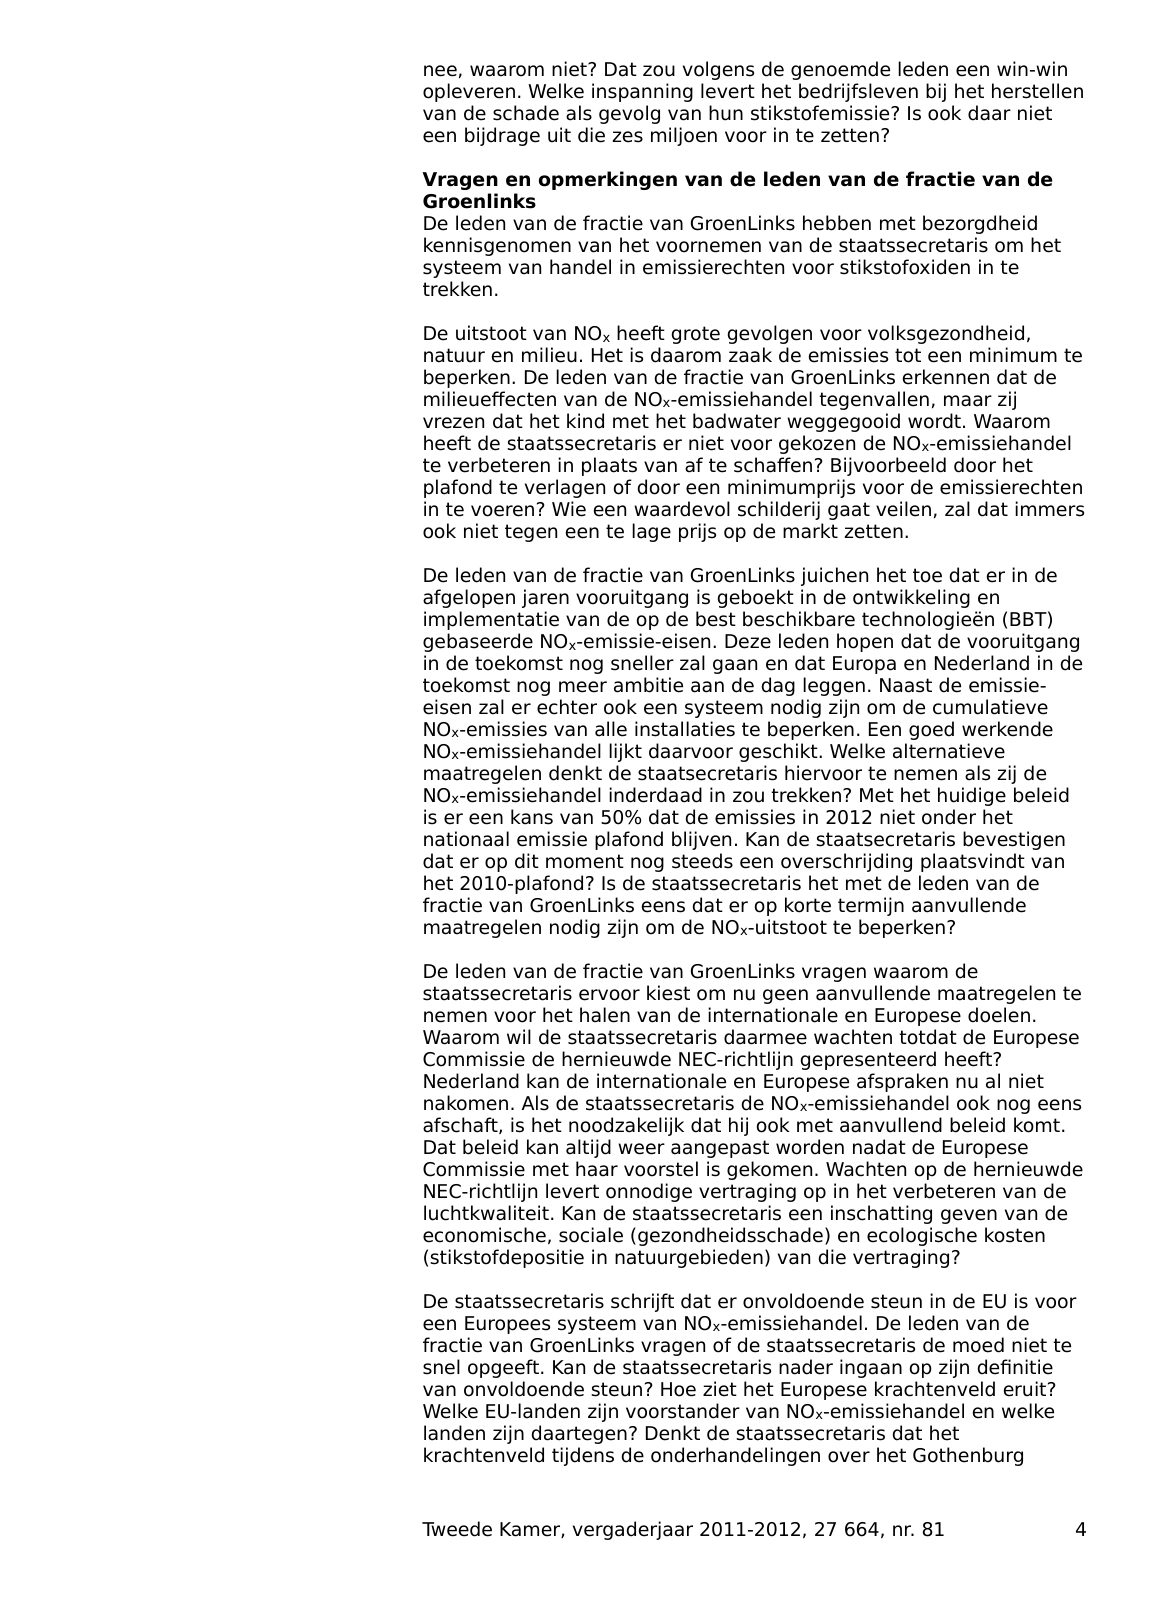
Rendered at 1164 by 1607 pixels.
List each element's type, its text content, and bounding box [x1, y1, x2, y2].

text De leden van de fractie van GroenLinks vragen waarom de staatssecretaris ervoor kiest om nu geen aanvullende maatregelen te nemen voor het halen van de internationale en Europese doelen. Waarom wil de staatssecretaris daarmee wachten totdat de Europese Commissie de hernieuwde NEC-richtlijn gepresenteerd heeft? Nederland kan de internationale en Europese afspraken nu al niet nakomen. Als de staatssecretaris de NOx-emissiehandel ook nog eens afschaft, is het noodzakelijk dat hij ook met aanvullend beleid komt. Dat beleid kan altijd weer aangepast worden nadat de Europese Commissie met haar voorstel is gekomen. Wachten op de hernieuwde NEC-richtlijn levert onnodige vertraging op in het verbeteren van de luchtkwaliteit. Kan de staatssecretaris een inschatting geven van de economische, sociale (gezondheidsschade) en ecologische kosten (stikstofdepositie in natuurgebieden) van die vertraging? [422, 961, 1087, 1269]
text nee, waarom niet? Dat zou volgens de genoemde leden een win-win opleveren. Welke inspanning levert het bedrijfsleven bij het herstellen van de schade als gevolg van hun stikstofemissie? Is ook daar niet een bijdrage uit die zes miljoen voor in te zetten? [422, 59, 1087, 147]
subtitle Vragen en opmerkingen van de leden van de fractie van de Groenlinks [422, 169, 1087, 213]
text De leden van de fractie van GroenLinks hebben met bezorgdheid kennisgenomen van het voornemen van de staatssecretaris om het systeem van handel in emissierechten voor stikstofoxiden in te trekken. [422, 213, 1087, 301]
text De leden van de fractie van GroenLinks juichen het toe dat er in de afgelopen jaren vooruitgang is geboekt in de ontwikkeling en implementatie van de op de best beschikbare technologieën (BBT) gebaseerde NOx-emissie-eisen. Deze leden hopen dat de vooruitgang in de toekomst nog sneller zal gaan en dat Europa en Nederland in de toekomst nog meer ambitie aan de dag leggen. Naast de emissie-eisen zal er echter ook een systeem nodig zijn om de cumulatieve NOx-emissies van alle installaties te beperken. Een goed werkende NOx-emissiehandel lijkt daarvoor geschikt. Welke alternatieve maatregelen denkt de staatsecretaris hiervoor te nemen als zij de NOx-emissiehandel inderdaad in zou trekken? Met het huidige beleid is er een kans van 50% dat de emissies in 2012 niet onder het nationaal emissie plafond blijven. Kan de staatsecretaris bevestigen dat er op dit moment nog steeds een overschrijding plaatsvindt van het 2010-plafond? Is de staatssecretaris het met de leden van de fractie van GroenLinks eens dat er op korte termijn aanvullende maatregelen nodig zijn om de NOx-uitstoot te beperken? [422, 565, 1087, 939]
text De staatssecretaris schrijft dat er onvoldoende steun in de EU is voor een Europees systeem van NOx-emissiehandel. De leden van de fractie van GroenLinks vragen of de staatssecretaris de moed niet te snel opgeeft. Kan de staatssecretaris nader ingaan op zijn definitie van onvoldoende steun? Hoe ziet het Europese krachtenveld eruit? Welke EU-landen zijn voorstander van NOx-emissiehandel en welke landen zijn daartegen? Denkt de staatssecretaris dat het krachtenveld tijdens de onderhandelingen over het Gothenburg [422, 1291, 1087, 1467]
text De uitstoot van NOx heeft grote gevolgen voor volksgezondheid, natuur en milieu. Het is daarom zaak de emissies tot een minimum te beperken. De leden van de fractie van GroenLinks erkennen dat de milieueffecten van de NOx-emissiehandel tegenvallen, maar zij vrezen dat het kind met het badwater weggegooid wordt. Waarom heeft de staatssecretaris er niet voor gekozen de NOx-emissiehandel te verbeteren in plaats van af te schaffen? Bijvoorbeeld door het plafond te verlagen of door een minimumprijs voor de emissierechten in te voeren? Wie een waardevol schilderij gaat veilen, zal dat immers ook niet tegen een te lage prijs op de markt zetten. [422, 323, 1087, 543]
